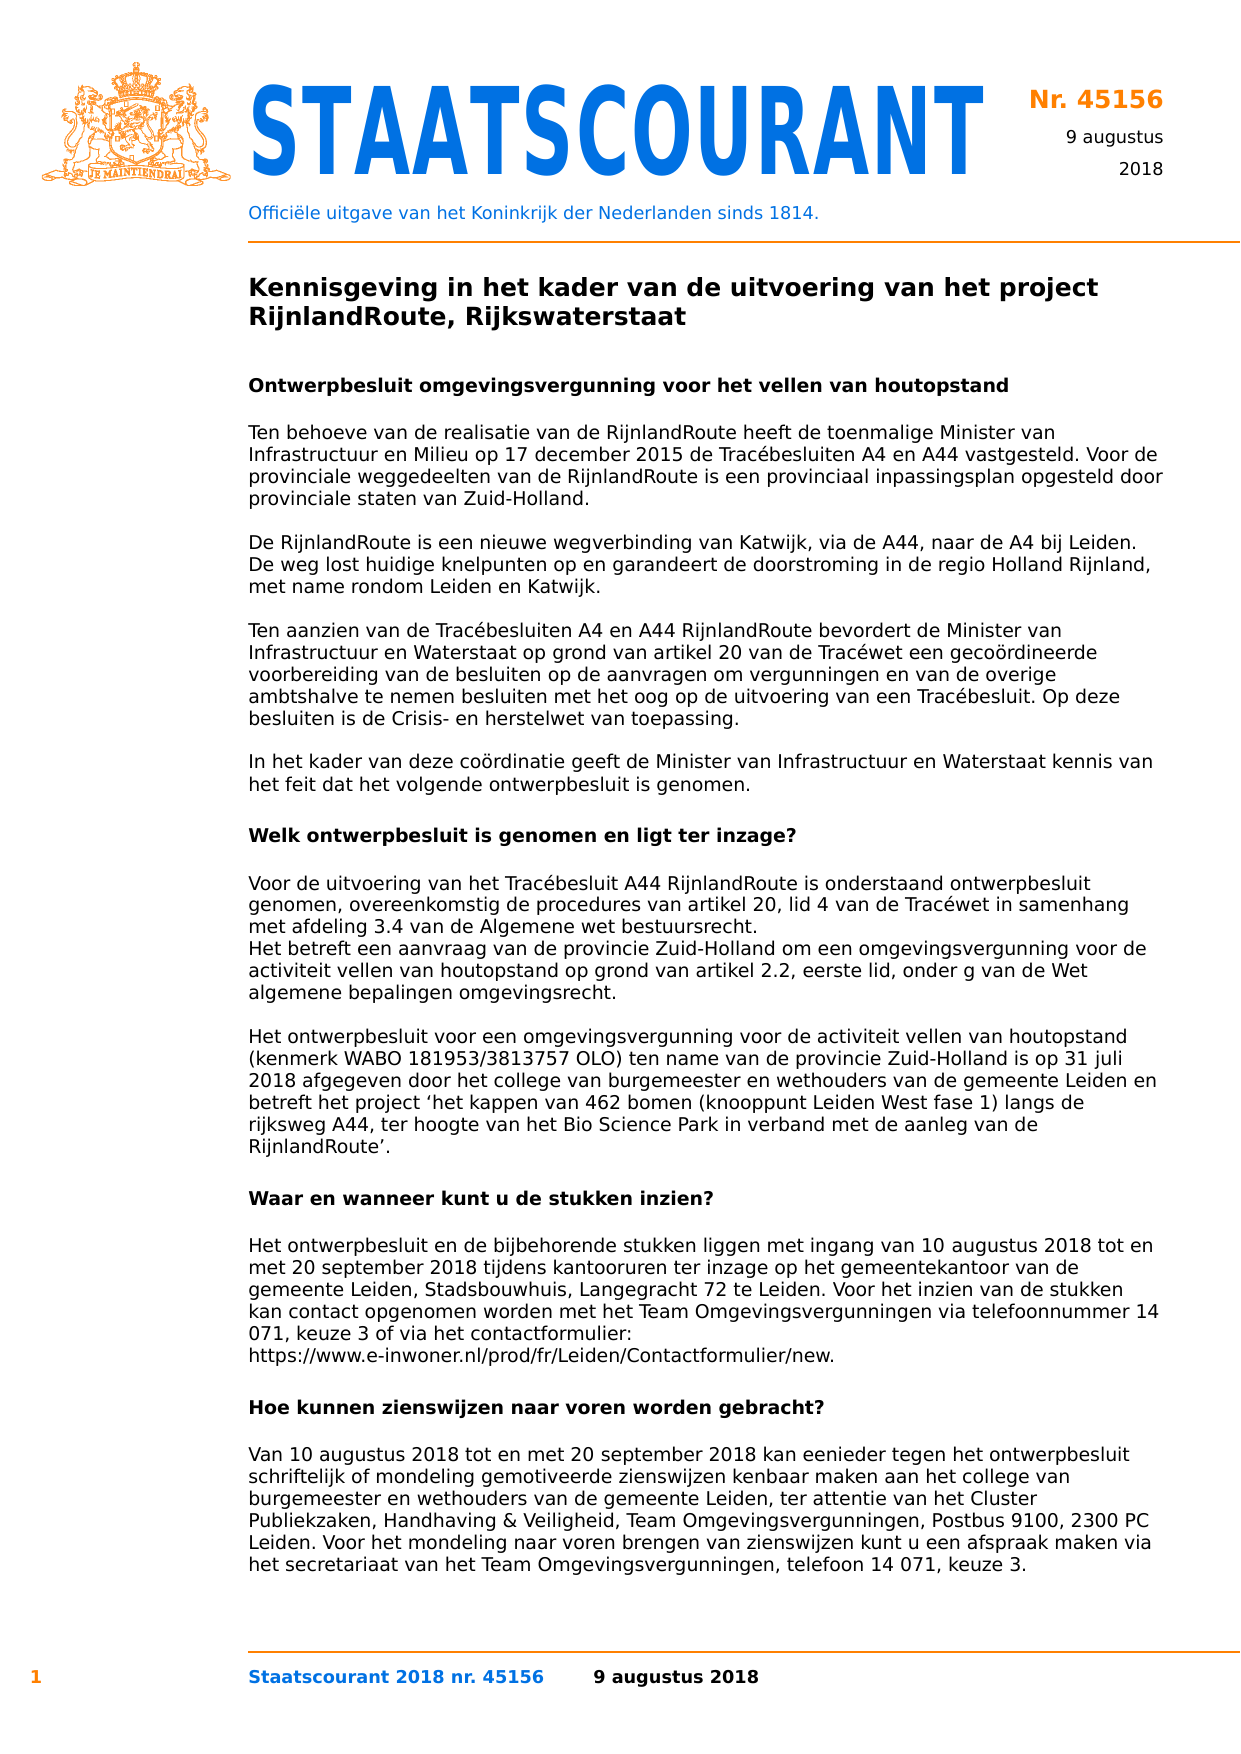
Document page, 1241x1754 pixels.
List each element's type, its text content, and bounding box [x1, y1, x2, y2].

subtitle Hoe kunnen zienswijzen naar voren worden gebracht? [248, 1397, 1163, 1419]
subtitle Ontwerpbesluit omgevingsvergunning voor het vellen van houtopstand [248, 375, 1163, 397]
table_header Nr. 45156 [998, 62, 1240, 121]
text Van 10 augustus 2018 tot en met 20 september 2018 kan eenieder tegen het ontwerpbesluit schriftelijk of mondeling gemotiveerde zienswijzen kenbaar maken aan het college van burgemeester en wethouders van de gemeente Leiden, ter attentie van het Cluster Publiekzaken, Handhaving & Veiligheid, Team Omgevingsvergunningen, Postbus 9100, 2300 PC Leiden. Voor het mondeling naar voren brengen van zienswijzen kunt u een afspraak maken via het secretariaat van het Team Omgevingsvergunningen, telefoon 14 071, keuze 3. [248, 1444, 1163, 1576]
table_cell Officiële uitgave van het Koninkrijk der Nederlanden sinds 1814. [248, 203, 1240, 241]
subtitle Welk ontwerpbesluit is genomen en ligt ter inzage? [248, 825, 1163, 847]
text Het betreft een aanvraag van de provincie Zuid-Holland om een omgevingsvergunning voor de activiteit vellen van houtopstand op grond van artikel 2.2, eerste lid, onder g van de Wet algemene bepalingen omgevingsrecht. [248, 938, 1163, 1004]
table_header STAATSCOURANT [248, 62, 998, 203]
text In het kader van deze coördinatie geeft de Minister van Infrastructuur en Waterstaat kennis van het feit dat het volgende ontwerpbesluit is genomen. [248, 751, 1163, 795]
text https://www.e-inwoner.nl/prod/fr/Leiden/Contactformulier/new. [248, 1345, 1163, 1367]
subtitle Waar en wanneer kunt u de stukken inzien? [248, 1188, 1163, 1210]
text Voor de uitvoering van het Tracébesluit A44 RijnlandRoute is onderstaand ontwerpbesluit genomen, overeenkomstig de procedures van artikel 20, lid 4 van de Tracéwet in samenhang met afdeling 3.4 van de Algemene wet bestuursrecht. [248, 872, 1163, 938]
text Het ontwerpbesluit voor een omgevingsvergunning voor de activiteit vellen van houtopstand (kenmerk WABO 181953/3813757 OLO) ten name van de provincie Zuid-Holland is op 31 juli 2018 afgegeven door het college van burgemeester en wethouders van de gemeente Leiden en betreft het project ‘het kappen van 462 bomen (knooppunt Leiden West fase 1) langs de rijksweg A44, ter hoogte van het Bio Science Park in verband met de aanleg van de RijnlandRoute’. [248, 1026, 1163, 1158]
table_header [25, 62, 248, 241]
text Ten behoeve van de realisatie van de RijnlandRoute heeft de toenmalige Minister van Infrastructuur en Milieu op 17 december 2015 de Tracébesluiten A4 en A44 vastgesteld. Voor de provinciale weggedeelten van de RijnlandRoute is een provinciaal inpassingsplan opgesteld door provinciale staten van Zuid-Holland. [248, 422, 1163, 510]
text Ten aanzien van de Tracébesluiten A4 en A44 RijnlandRoute bevordert de Minister van Infrastructuur en Waterstaat op grond van artikel 20 van de Tracéwet een gecoördineerde voorbereiding van de besluiten op de aanvragen om vergunningen en van de overige ambtshalve te nemen besluiten met het oog op de uitvoering van een Tracébesluit. Op deze besluiten is de Crisis- en herstelwet van toepassing. [248, 620, 1163, 729]
subtitle Kennisgeving in het kader van de uitvoering van het project RijnlandRoute, Rijkswaterstaat [248, 273, 1163, 331]
text De RijnlandRoute is een nieuwe wegverbinding van Katwijk, via de A44, naar de A4 bij Leiden. De weg lost huidige knelpunten op en garandeert de doorstroming in de regio Holland Rijnland, met name rondom Leiden en Katwijk. [248, 532, 1163, 598]
table_cell 9 augustus [998, 121, 1240, 153]
table_cell 2018 [998, 153, 1240, 203]
text Het ontwerpbesluit en de bijbehorende stukken liggen met ingang van 10 augustus 2018 tot en met 20 september 2018 tijdens kantooruren ter inzage op het gemeentekantoor van de gemeente Leiden, Stadsbouwhuis, Langegracht 72 te Leiden. Voor het inzien van de stukken kan contact opgenomen worden met het Team Omgevingsvergunningen via telefoonnummer 14 071, keuze 3 of via het contactformulier: [248, 1235, 1163, 1345]
picture [41, 62, 231, 186]
